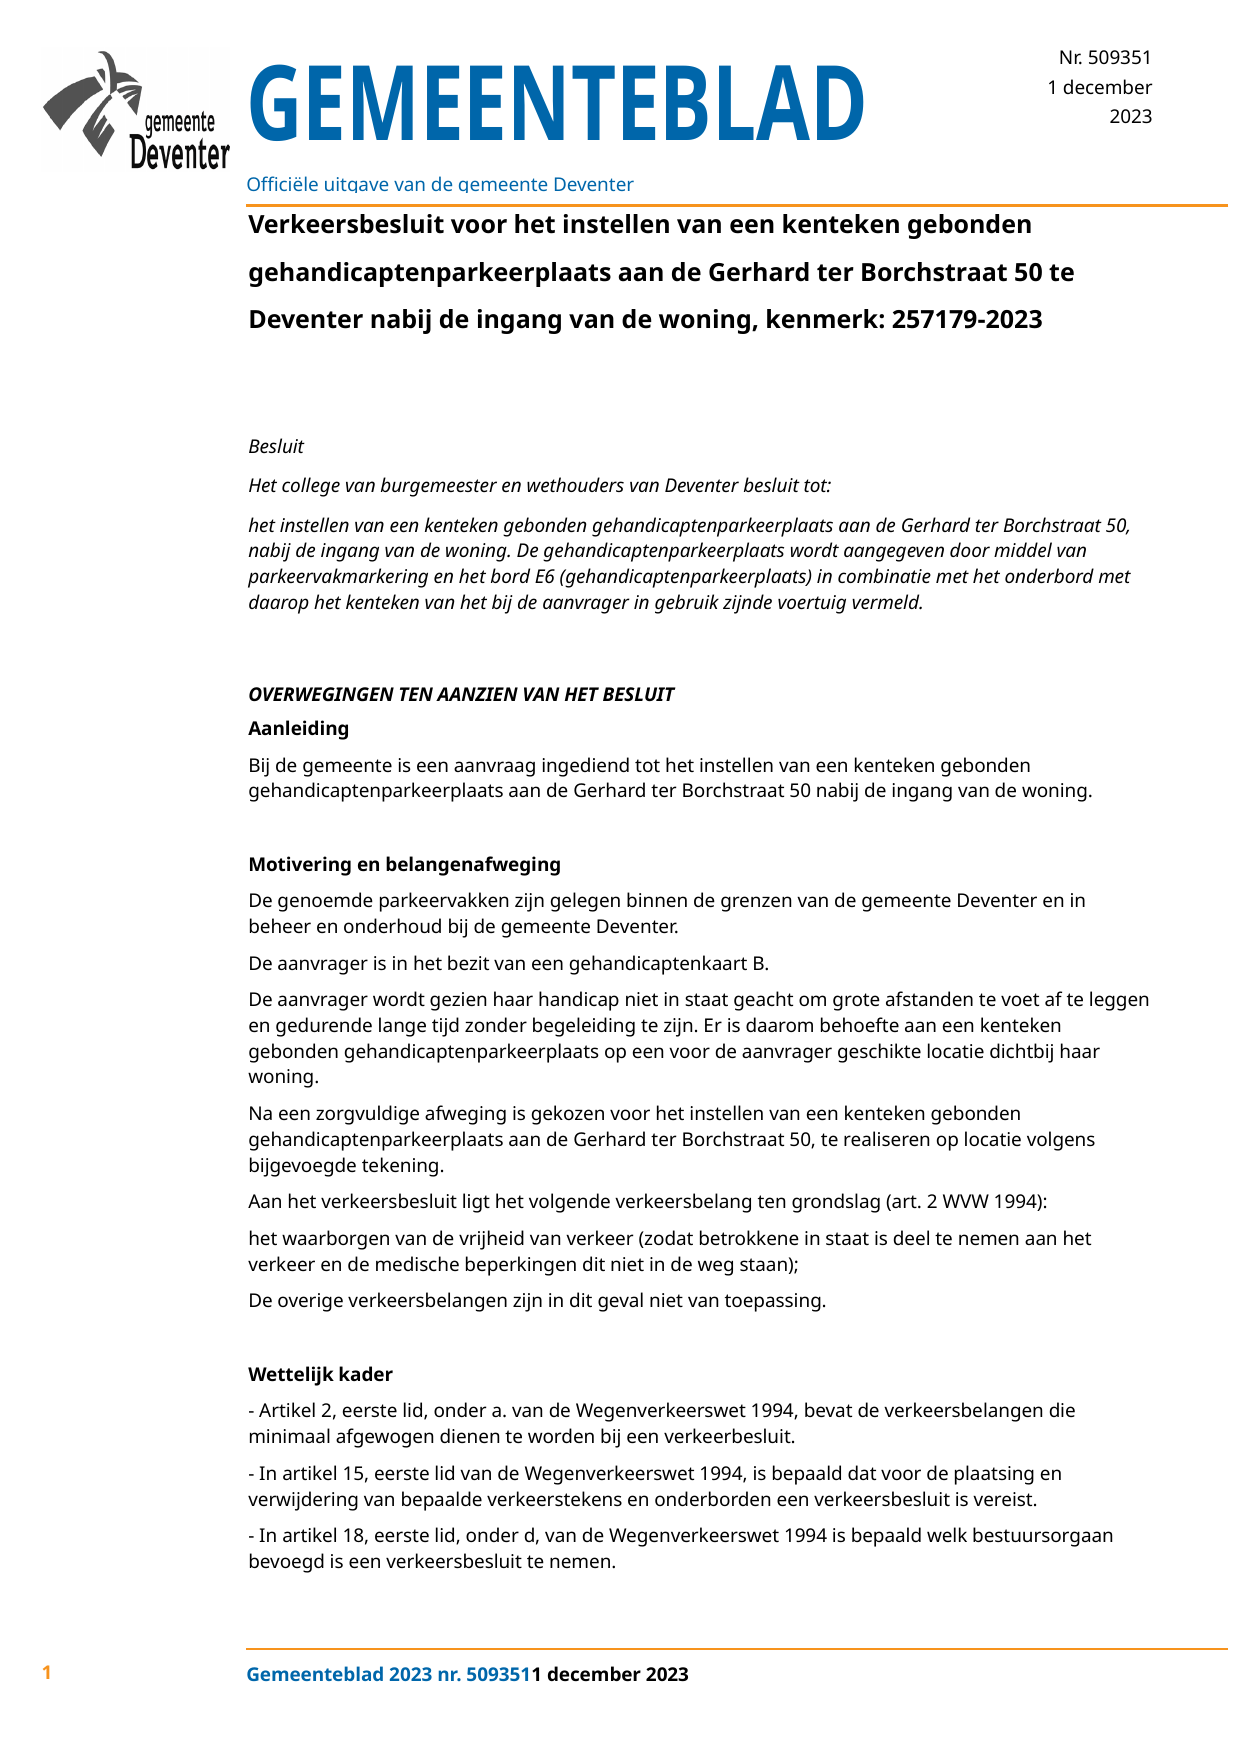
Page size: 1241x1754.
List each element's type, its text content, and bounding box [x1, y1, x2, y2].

text Besluit [248, 433, 1152, 459]
text Wettelijk kader [248, 1361, 1152, 1387]
text De aanvrager wordt gezien haar handicap niet in staat geacht om grote afstanden te voet af te leggen en gedurende lange tijd zonder begeleiding te zijn. Er is daarom behoefte aan een kenteken gebonden gehandicaptenparkeerplaats op een voor de aanvrager geschikte locatie dichtbij haar woning. [248, 987, 1152, 1089]
text - Artikel 2, eerste lid, onder a. van de Wegenverkeerswet 1994, bevat de verkeersbelangen die minimaal afgewogen dienen te worden bij een verkeerbesluit. [248, 1398, 1152, 1449]
text het instellen van een kenteken gebonden gehandicaptenparkeerplaats aan de Gerhard ter Borchstraat 50, nabij de ingang van de woning. De gehandicaptenparkeerplaats wordt aangegeven door middel van parkeervakmarkering en het bord E6 (gehandicaptenparkeerplaats) in combinatie met het onderbord met daarop het kenteken van het bij de aanvrager in gebruik zijnde voertuig vermeld. [248, 512, 1152, 615]
text Bij de gemeente is een aanvraag ingediend tot het instellen van een kenteken gebonden gehandicaptenparkeerplaats aan de Gerhard ter Borchstraat 50 nabij de ingang van de woning. [248, 752, 1152, 803]
text - In artikel 18, eerste lid, onder d, van de Wegenverkeerswet 1994 is bepaald welk bestuursorgaan bevoegd is een verkeersbesluit te nemen. [248, 1522, 1152, 1574]
text Verkeersbesluit voor het instellen van een kenteken gebonden gehandicaptenparkeerplaats aan de Gerhard ter Borchstraat 50 te Deventer nabij de ingang van de woning, kenmerk: 257179-2023 [248, 207, 1152, 336]
text Motivering en belangenafweging [248, 851, 1152, 877]
text Het college van burgemeester en wethouders van Deventer besluit tot: [248, 472, 1152, 498]
text De aanvrager is in het bezit van een gehandicaptenkaart B. [248, 950, 1152, 976]
text Aanleiding [248, 715, 1152, 741]
picture [41, 47, 231, 172]
text het waarborgen van de vrijheid van verkeer (zodat betrokkene in staat is deel te nemen aan het verkeer en de medische beperkingen dit niet in de weg staan); [248, 1225, 1152, 1277]
text Aan het verkeersbesluit ligt het volgende verkeersbelang ten grondslag (art. 2 WVW 1994): [248, 1188, 1152, 1214]
text - In artikel 15, eerste lid van de Wegenverkeerswet 1994, is bepaald dat voor de plaatsing en verwijdering van bepaalde verkeerstekens en onderborden een verkeersbesluit is vereist. [248, 1460, 1152, 1511]
text De overige verkeersbelangen zijn in dit geval niet van toepassing. [248, 1288, 1152, 1313]
text OVERWEGINGEN TEN AANZIEN VAN HET BESLUIT [248, 681, 1152, 707]
text Na een zorgvuldige afweging is gekozen voor het instellen van een kenteken gebonden gehandicaptenparkeerplaats aan de Gerhard ter Borchstraat 50, te realiseren op locatie volgens bijgevoegde tekening. [248, 1100, 1152, 1178]
text De genoemde parkeervakken zijn gelegen binnen de grenzen van de gemeente Deventer en in beheer en onderhoud bij de gemeente Deventer. [248, 887, 1152, 939]
